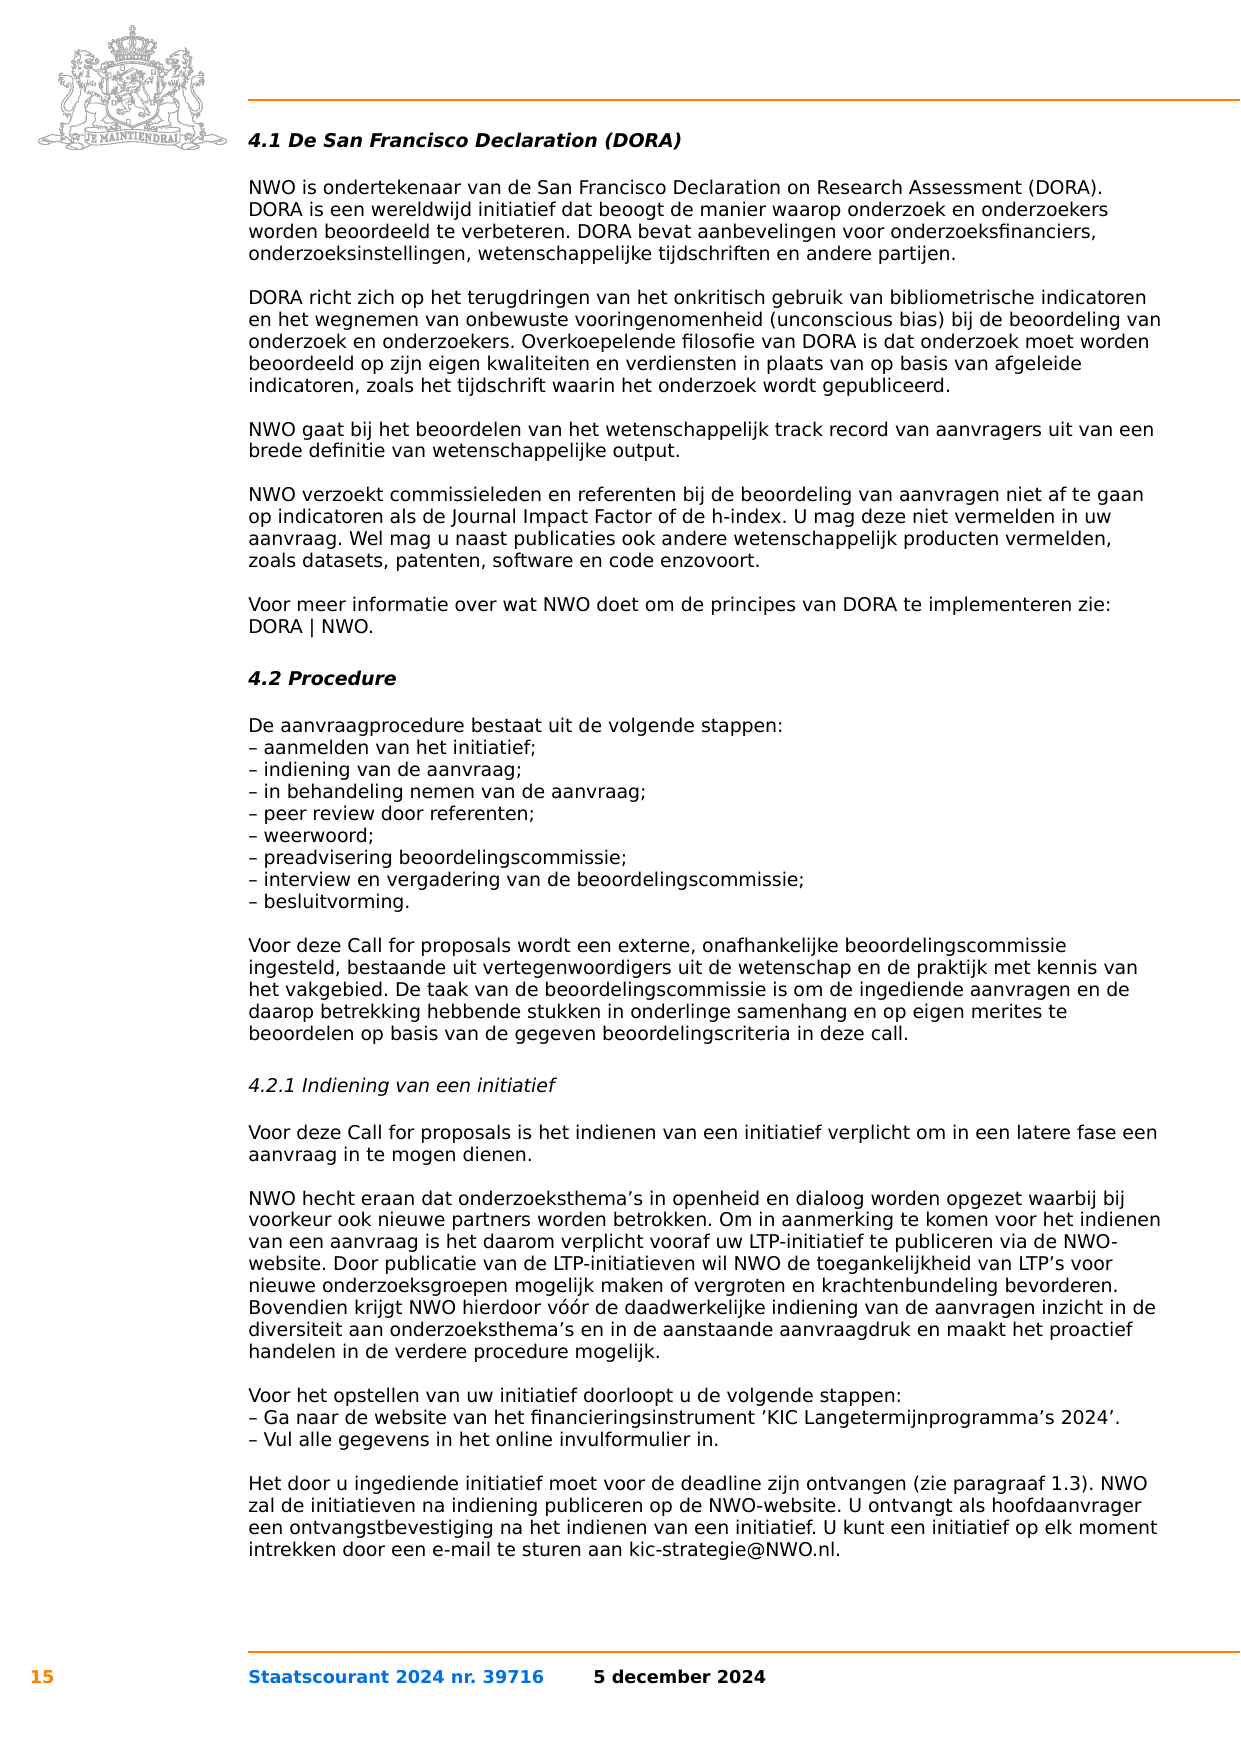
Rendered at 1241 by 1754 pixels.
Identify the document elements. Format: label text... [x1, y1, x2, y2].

text NWO gaat bij het beoordelen van het wetenschappelijk track record van aanvragers uit van een brede definitie van wetenschappelijke output. [248, 418, 1163, 462]
text – besluitvorming. [248, 891, 1163, 913]
text – peer review door referenten; [248, 803, 1163, 825]
text DORA richt zich op het terugdringen van het onkritisch gebruik van bibliometrische indicatoren en het wegnemen van onbewuste vooringenomenheid (unconscious bias) bij de beoordeling van onderzoek en onderzoekers. Overkoepelende filosofie van DORA is dat onderzoek moet worden beoordeeld op zijn eigen kwaliteiten en verdiensten in plaats van op basis van afgeleide indicatoren, zoals het tijdschrift waarin het onderzoek wordt gepubliceerd. [248, 287, 1163, 397]
text – aanmelden van het initiatief; [248, 737, 1163, 759]
text De aanvraagprocedure bestaat uit de volgende stappen: [248, 715, 1163, 737]
subtitle 4.2 Procedure [248, 668, 1163, 690]
text – in behandeling nemen van de aanvraag; [248, 781, 1163, 803]
text – indiening van de aanvraag; [248, 759, 1163, 781]
subtitle 4.2.1 Indiening van een initiatief [248, 1074, 1163, 1097]
text – preadvisering beoordelingscommissie; [248, 847, 1163, 869]
text Voor deze Call for proposals wordt een externe, onafhankelijke beoordelingscommissie ingesteld, bestaande uit vertegenwoordigers uit de wetenschap en de praktijk met kennis van het vakgebied. De taak van de beoordelingscommissie is om de ingediende aanvragen en de daarop betrekking hebbende stukken in onderlinge samenhang en op eigen merites te beoordelen op basis van de gegeven beoordelingscriteria in deze call. [248, 935, 1163, 1044]
subtitle 4.1 De San Francisco Declaration (DORA) [248, 130, 1163, 152]
text – interview en vergadering van de beoordelingscommissie; [248, 869, 1163, 891]
text NWO is ondertekenaar van de San Francisco Declaration on Research Assessment (DORA). DORA is een wereldwijd initiatief dat beoogt de manier waarop onderzoek en onderzoekers worden beoordeeld te verbeteren. DORA bevat aanbevelingen voor onderzoeksfinanciers, onderzoeksinstellingen, wetenschappelijke tijdschriften en andere partijen. [248, 177, 1163, 265]
text Voor het opstellen van uw initiatief doorloopt u de volgende stappen: [248, 1385, 1163, 1407]
text NWO hecht eraan dat onderzoeksthema’s in openheid en dialoog worden opgezet waarbij bij voorkeur ook nieuwe partners worden betrokken. Om in aanmerking te komen voor het indienen van een aanvraag is het daarom verplicht vooraf uw LTP-initiatief te publiceren via de NWO-website. Door publicatie van de LTP-initiatieven wil NWO de toegankelijkheid van LTP’s voor nieuwe onderzoeksgroepen mogelijk maken of vergroten en krachtenbundeling bevorderen. Bovendien krijgt NWO hierdoor vóór de daadwerkelijke indiening van de aanvragen inzicht in de diversiteit aan onderzoeksthema’s en in de aanstaande aanvraagdruk en maakt het proactief handelen in de verdere procedure mogelijk. [248, 1187, 1163, 1363]
text Voor deze Call for proposals is het indienen van een initiatief verplicht om in een latere fase een aanvraag in te mogen dienen. [248, 1122, 1163, 1166]
text NWO verzoekt commissieleden en referenten bij de beoordeling van aanvragen niet af te gaan op indicatoren als de Journal Impact Factor of de h-index. U mag deze niet vermelden in uw aanvraag. Wel mag u naast publicaties ook andere wetenschappelijk producten vermelden, zoals datasets, patenten, software en code enzovoort. [248, 484, 1163, 572]
text – Vul alle gegevens in het online invulformulier in. [248, 1429, 1163, 1451]
text Het door u ingediende initiatief moet voor de deadline zijn ontvangen (zie paragraaf 1.3). NWO zal de initiatieven na indiening publiceren op de NWO-website. U ontvangt als hoofdaanvrager een ontvangstbevestiging na het indienen van een initiatief. U kunt een initiatief op elk moment intrekken door een e-mail te sturen aan kic-strategie@NWO.nl. [248, 1473, 1163, 1561]
text Voor meer informatie over wat NWO doet om de principes van DORA te implementeren zie: DORA | NWO. [248, 594, 1163, 638]
text – weerwoord; [248, 825, 1163, 847]
text – Ga naar de website van het financieringsinstrument ’KIC Langetermijnprogramma’s 2024’. [248, 1407, 1163, 1429]
picture [38, 25, 227, 150]
